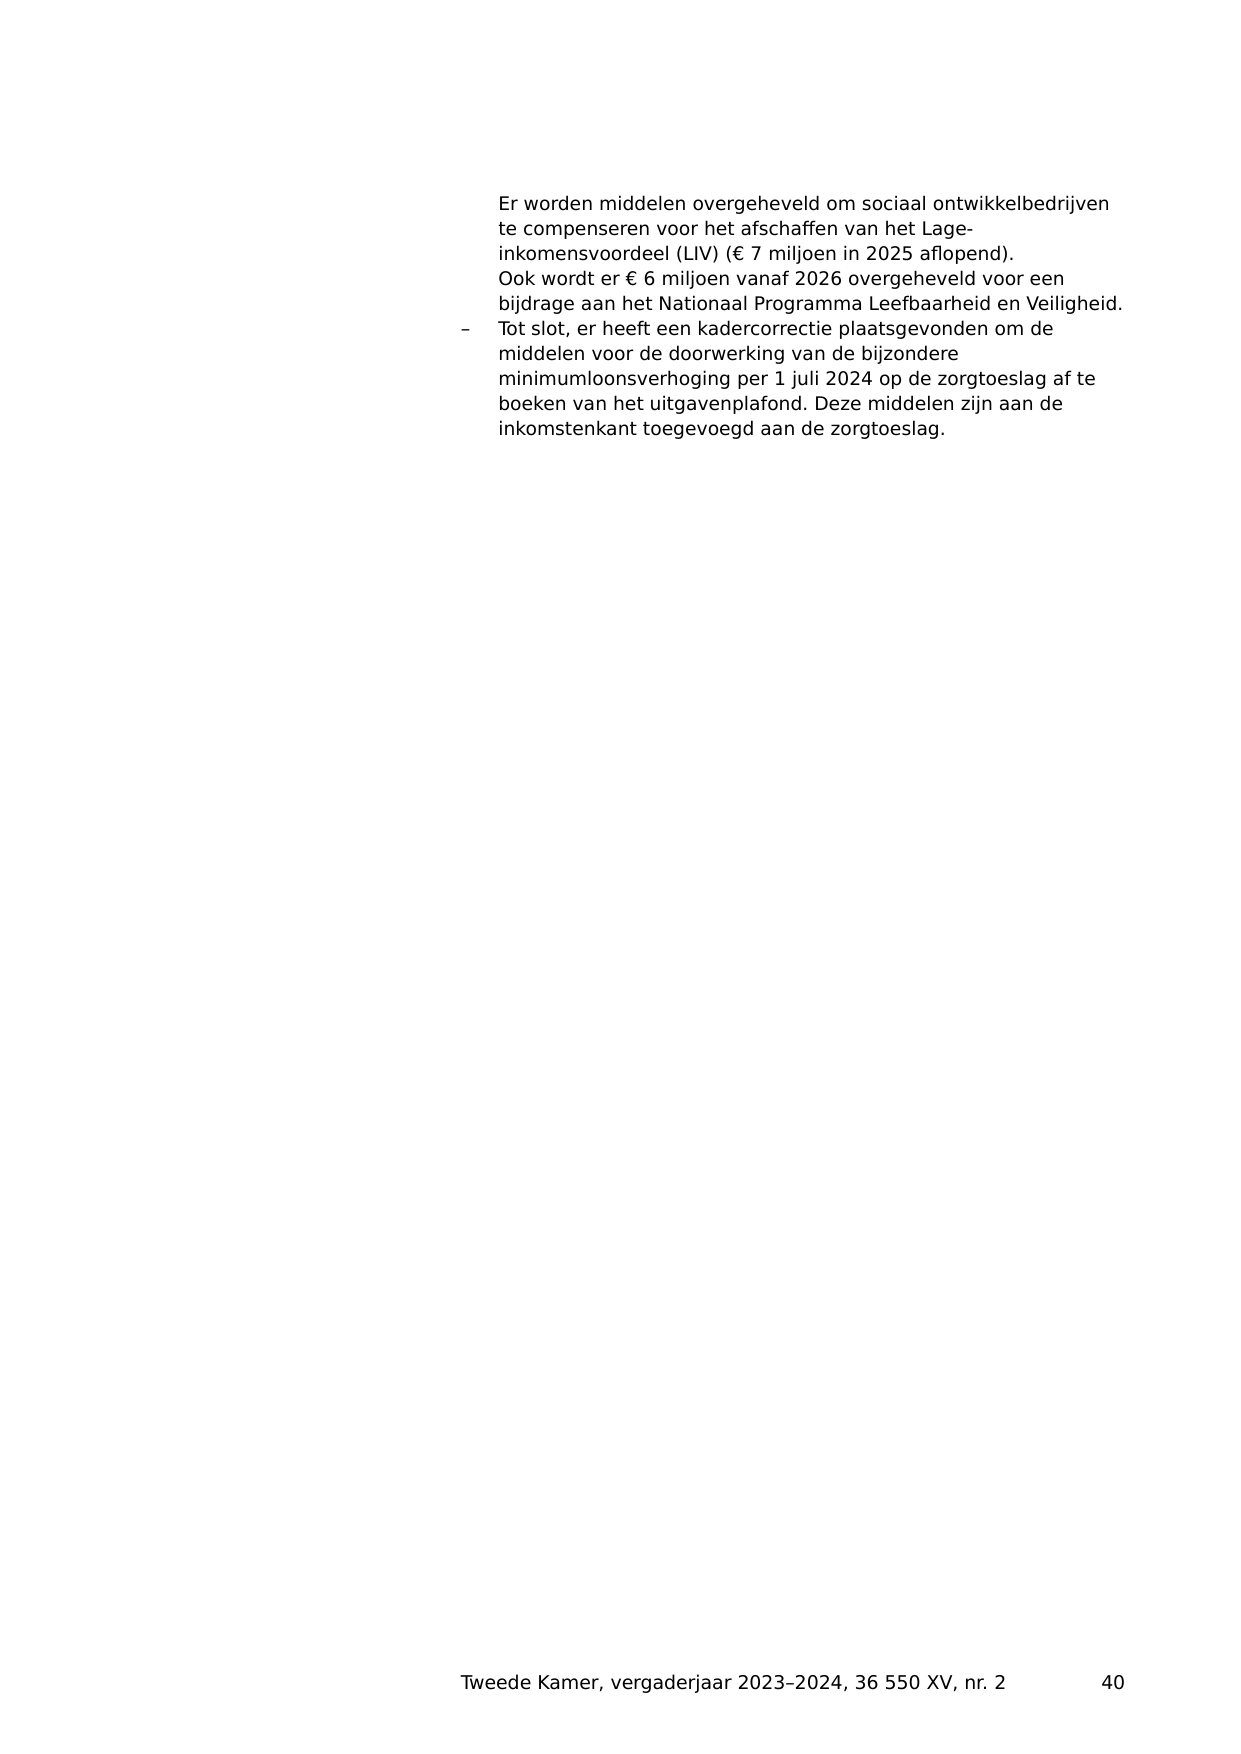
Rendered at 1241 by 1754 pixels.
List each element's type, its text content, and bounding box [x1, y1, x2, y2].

list Tot slot, er heeft een kadercorrectie plaatsgevonden om de middelen voor de doorwerking van de bijzondere minimumloonsverhoging per 1 juli 2024 op de zorgtoeslag af te boeken van het uitgavenplafond. Deze middelen zijn aan de inkomstenkant toegevoegd aan de zorgtoeslag. [461, 316, 1125, 441]
list Er worden middelen overgeheveld om sociaal ontwikkelbedrijven te compenseren voor het afschaffen van het Lage-inkomensvoordeel (LIV) (€ 7 miljoen in 2025 aflopend). Ook wordt er € 6 miljoen vanaf 2026 overgeheveld voor een bijdrage aan het Nationaal Programma Leefbaarheid en Veiligheid. [461, 191, 1125, 316]
